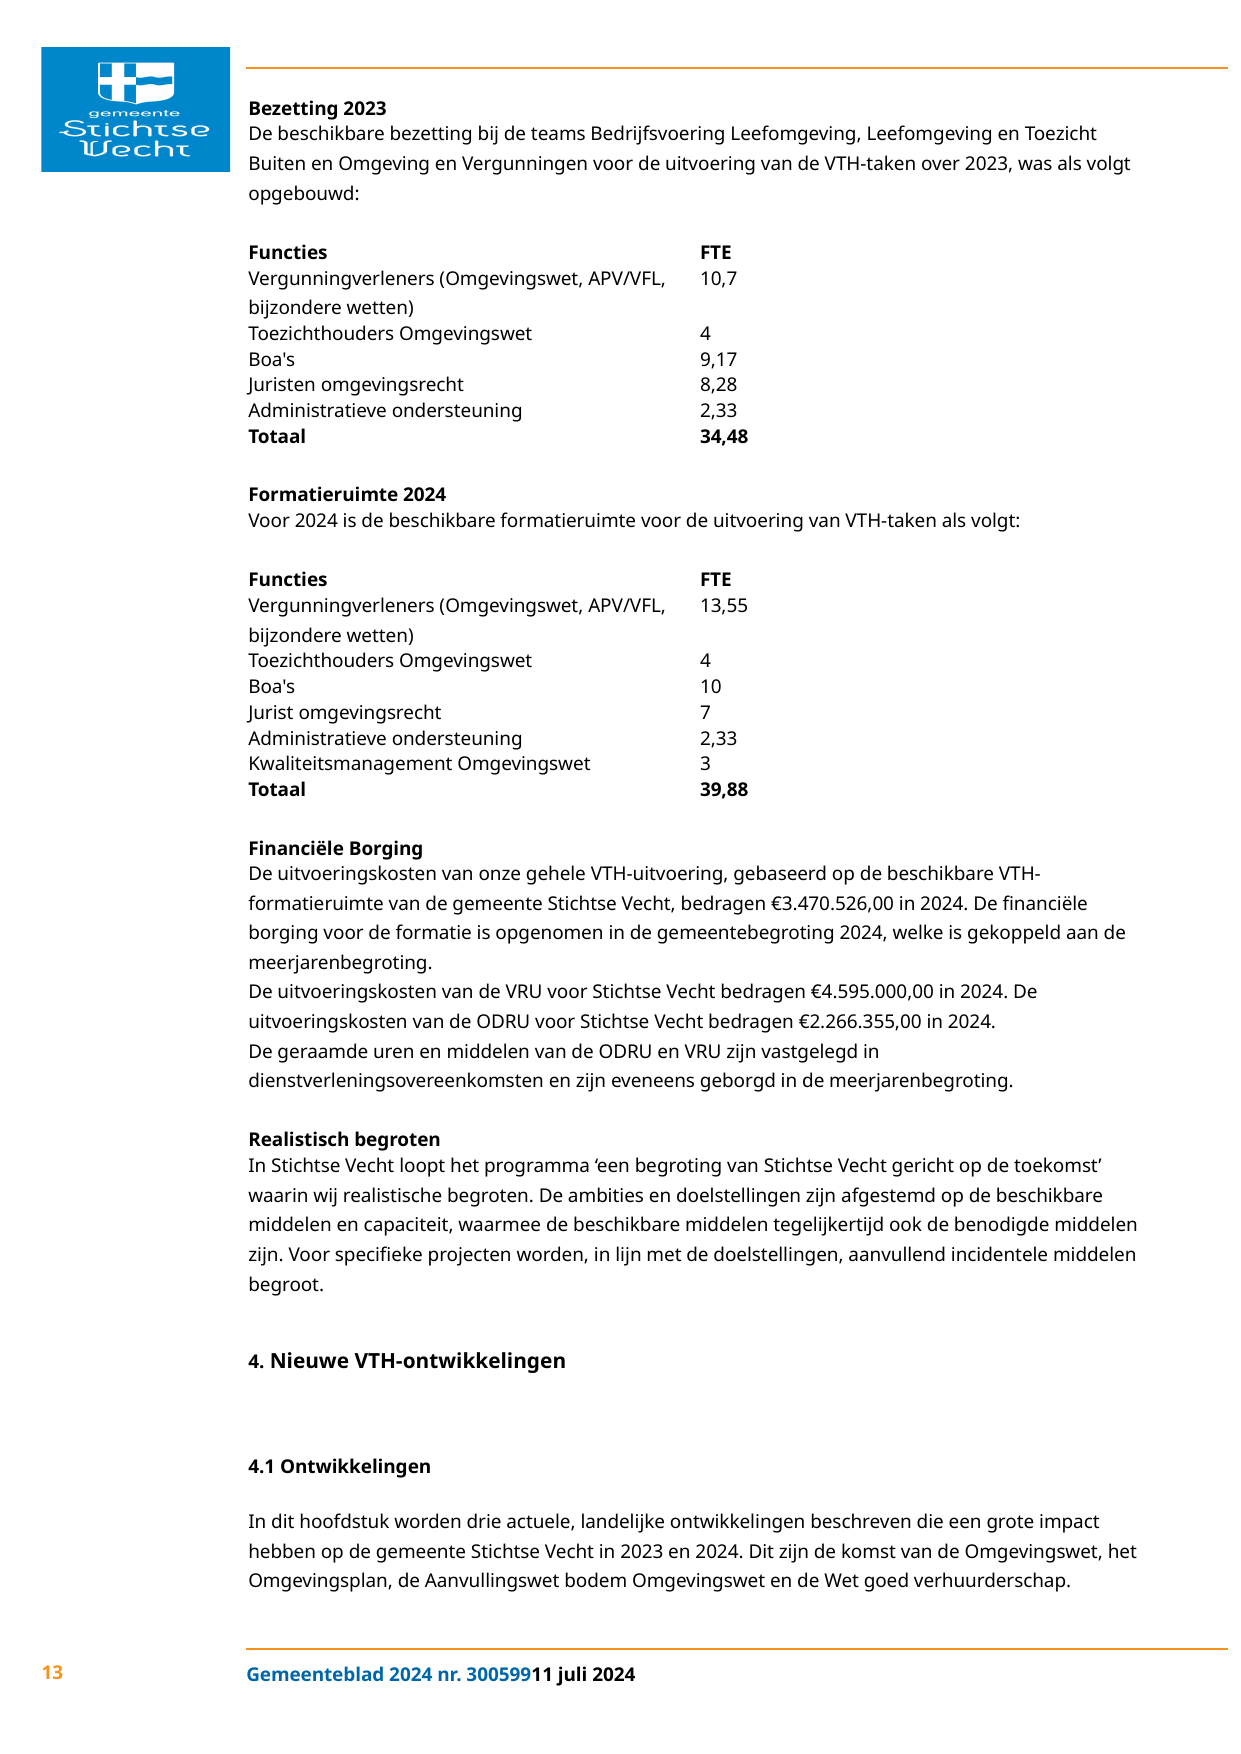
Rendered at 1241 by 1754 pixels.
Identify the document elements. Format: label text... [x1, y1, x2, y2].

table_cell 10 [700, 673, 1152, 699]
table_cell Toezichthouders Omgevingswet [248, 320, 700, 346]
table_cell Toezichthouders Omgevingswet [248, 648, 700, 673]
table_header FTE [700, 566, 1152, 592]
table_cell Administratieve ondersteuning [248, 725, 700, 750]
table_cell 9,17 [700, 346, 1152, 371]
table_cell Kwaliteitsmanagement Omgevingswet [248, 750, 700, 776]
table_cell Boa's [248, 346, 700, 371]
table_cell Vergunningverleners (Omgevingswet, APV/VFL, bijzondere wetten) [248, 265, 700, 320]
table_cell 2,33 [700, 397, 1152, 423]
text De beschikbare bezetting bij de teams Bedrijfsvoering Leefomgeving, Leefomgeving en Toezicht Buiten en Omgeving en Vergunningen voor de uitvoering van de VTH-taken over 2023, was als volgt opgebouwd: [248, 121, 1152, 205]
picture [137, 63, 174, 103]
text Formatieruimte 2024 [248, 481, 1152, 507]
table_header Functies [248, 566, 700, 592]
text De uitvoeringskosten van de VRU voor Stichtse Vecht bedragen €4.595.000,00 in 2024. De uitvoeringskosten van de ODRU voor Stichtse Vecht bedragen €2.266.355,00 in 2024. [248, 979, 1152, 1034]
table_cell 7 [700, 699, 1152, 725]
text De uitvoeringskosten van onze gehele VTH-uitvoering, gebaseerd op de beschikbare VTH-formatieruimte van de gemeente Stichtse Vecht, bedragen €3.470.526,00 in 2024. De financiële borging voor de formatie is opgenomen in de gemeentebegroting 2024, welke is gekoppeld aan de meerjarenbegroting. [248, 860, 1152, 975]
text In dit hoofdstuk worden drie actuele, landelijke ontwikkelingen beschreven die een grote impact hebben op de gemeente Stichtse Vecht in 2023 en 2024. Dit zijn de komst van de Omgevingswet, het Omgevingsplan, de Aanvullingswet bodem Omgevingswet en de Wet goed verhuurderschap. [248, 1508, 1152, 1593]
text Voor 2024 is de beschikbare formatieruimte voor de uitvoering van VTH-taken als volgt: [248, 507, 1152, 533]
table_cell 10,7 [700, 265, 1152, 320]
text 4. Nieuwe VTH-ontwikkelingen [248, 1346, 1152, 1374]
table_cell Totaal [248, 776, 700, 802]
text Bezetting 2023 [248, 95, 1152, 121]
table_cell 3 [700, 750, 1152, 776]
table_cell 39,88 [700, 776, 1152, 802]
text 4.1 Ontwikkelingen [248, 1453, 1152, 1479]
table_cell Jurist omgevingsrecht [248, 699, 700, 725]
table_header Functies [248, 239, 700, 265]
table_cell Juristen omgevingsrecht [248, 371, 700, 397]
table_cell Vergunningverleners (Omgevingswet, APV/VFL, bijzondere wetten) [248, 592, 700, 647]
text In Stichtse Vecht loopt het programma ‘een begroting van Stichtse Vecht gericht op de toekomst’ waarin wij realistische begroten. De ambities en doelstellingen zijn afgestemd op de beschikbare middelen en capaciteit, waarmee de beschikbare middelen tegelijkertijd ook de benodigde middelen zijn. Voor specifieke projecten worden, in lijn met de doelstellingen, aanvullend incidentele middelen begroot. [248, 1152, 1152, 1296]
text De geraamde uren en middelen van de ODRU en VRU zijn vastgelegd in dienstverleningsovereenkomsten en zijn eveneens geborgd in de meerjarenbegroting. [248, 1038, 1152, 1093]
table_cell 4 [700, 648, 1152, 673]
table_cell 13,55 [700, 592, 1152, 647]
picture [99, 63, 135, 101]
table_cell 8,28 [700, 371, 1152, 397]
table_cell 2,33 [700, 725, 1152, 750]
text Realistisch begroten [248, 1127, 1152, 1152]
table_cell 4 [700, 320, 1152, 346]
table_cell Totaal [248, 423, 700, 449]
table_cell 34,48 [700, 423, 1152, 449]
table_cell Administratieve ondersteuning [248, 397, 700, 423]
table_header FTE [700, 239, 1152, 265]
table_cell Boa's [248, 673, 700, 699]
text Financiële Borging [248, 835, 1152, 860]
